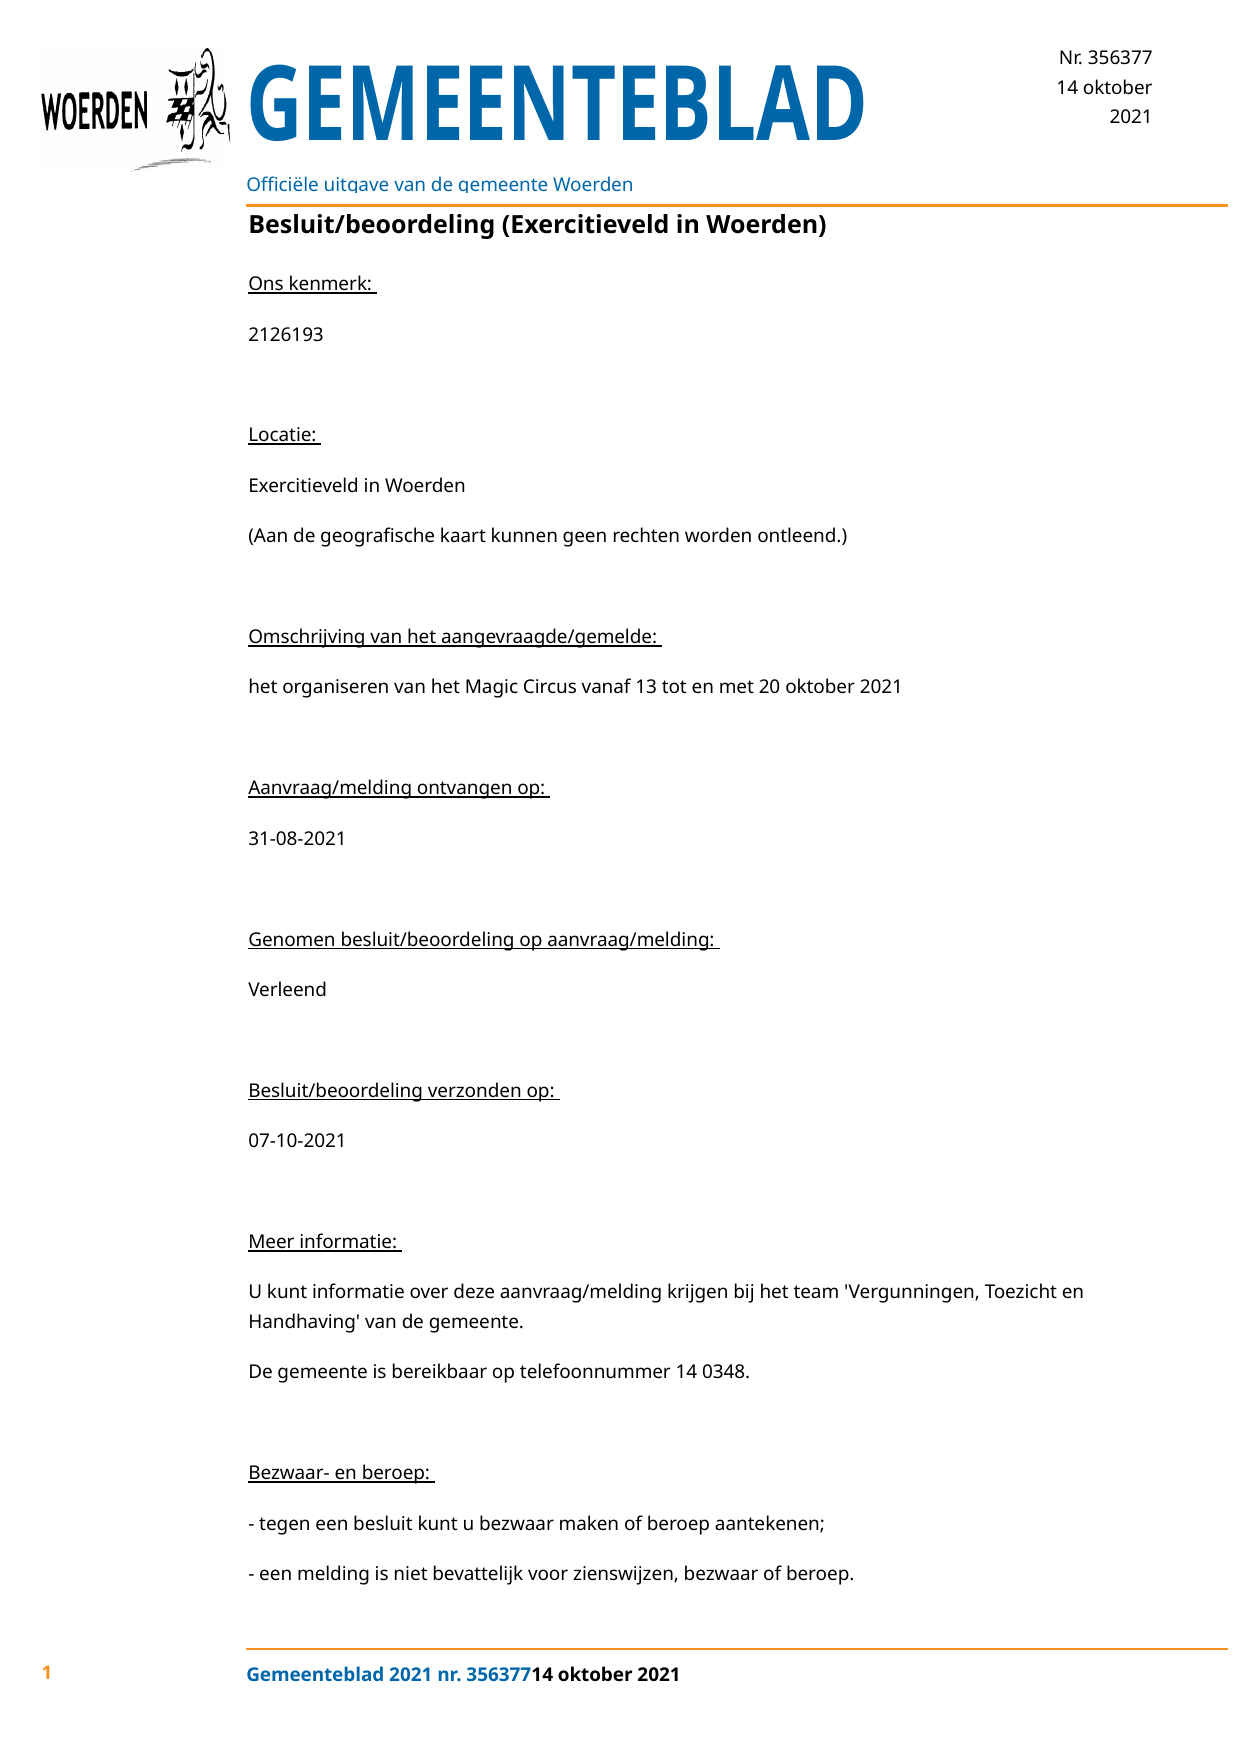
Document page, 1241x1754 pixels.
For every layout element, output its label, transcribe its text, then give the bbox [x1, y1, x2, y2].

text Exercitieveld in Woerden [248, 472, 1152, 498]
text Ons kenmerk: [248, 270, 1152, 296]
text 2126193 [248, 321, 1152, 346]
text U kunt informatie over deze aanvraag/melding krijgen bij het team 'Vergunningen, Toezicht en Handhaving' van de gemeente. [248, 1279, 1152, 1334]
text Besluit/beoordeling (Exercitieveld in Woerden) [248, 207, 1152, 241]
text Locatie: [248, 422, 1152, 447]
text 31-08-2021 [248, 825, 1152, 851]
text (Aan de geografische kaart kunnen geen rechten worden ontleend.) [248, 522, 1152, 548]
text Genomen besluit/beoordeling op aanvraag/melding: [248, 926, 1152, 951]
text - een melding is niet bevattelijk voor zienswijzen, bezwaar of beroep. [248, 1560, 1152, 1586]
picture [41, 47, 231, 172]
text Meer informatie: [248, 1228, 1152, 1254]
text Bezwaar- en beroep: [248, 1459, 1152, 1485]
text het organiseren van het Magic Circus vanaf 13 tot en met 20 oktober 2021 [248, 674, 1152, 699]
text - tegen een besluit kunt u bezwaar maken of beroep aantekenen; [248, 1510, 1152, 1536]
text Omschrijving van het aangevraagde/gemelde: [248, 623, 1152, 649]
text Aanvraag/melding ontvangen op: [248, 774, 1152, 800]
text Besluit/beoordeling verzonden op: [248, 1077, 1152, 1103]
text 07-10-2021 [248, 1127, 1152, 1153]
text Verleend [248, 976, 1152, 1002]
text De gemeente is bereikbaar op telefoonnummer 14 0348. [248, 1359, 1152, 1384]
